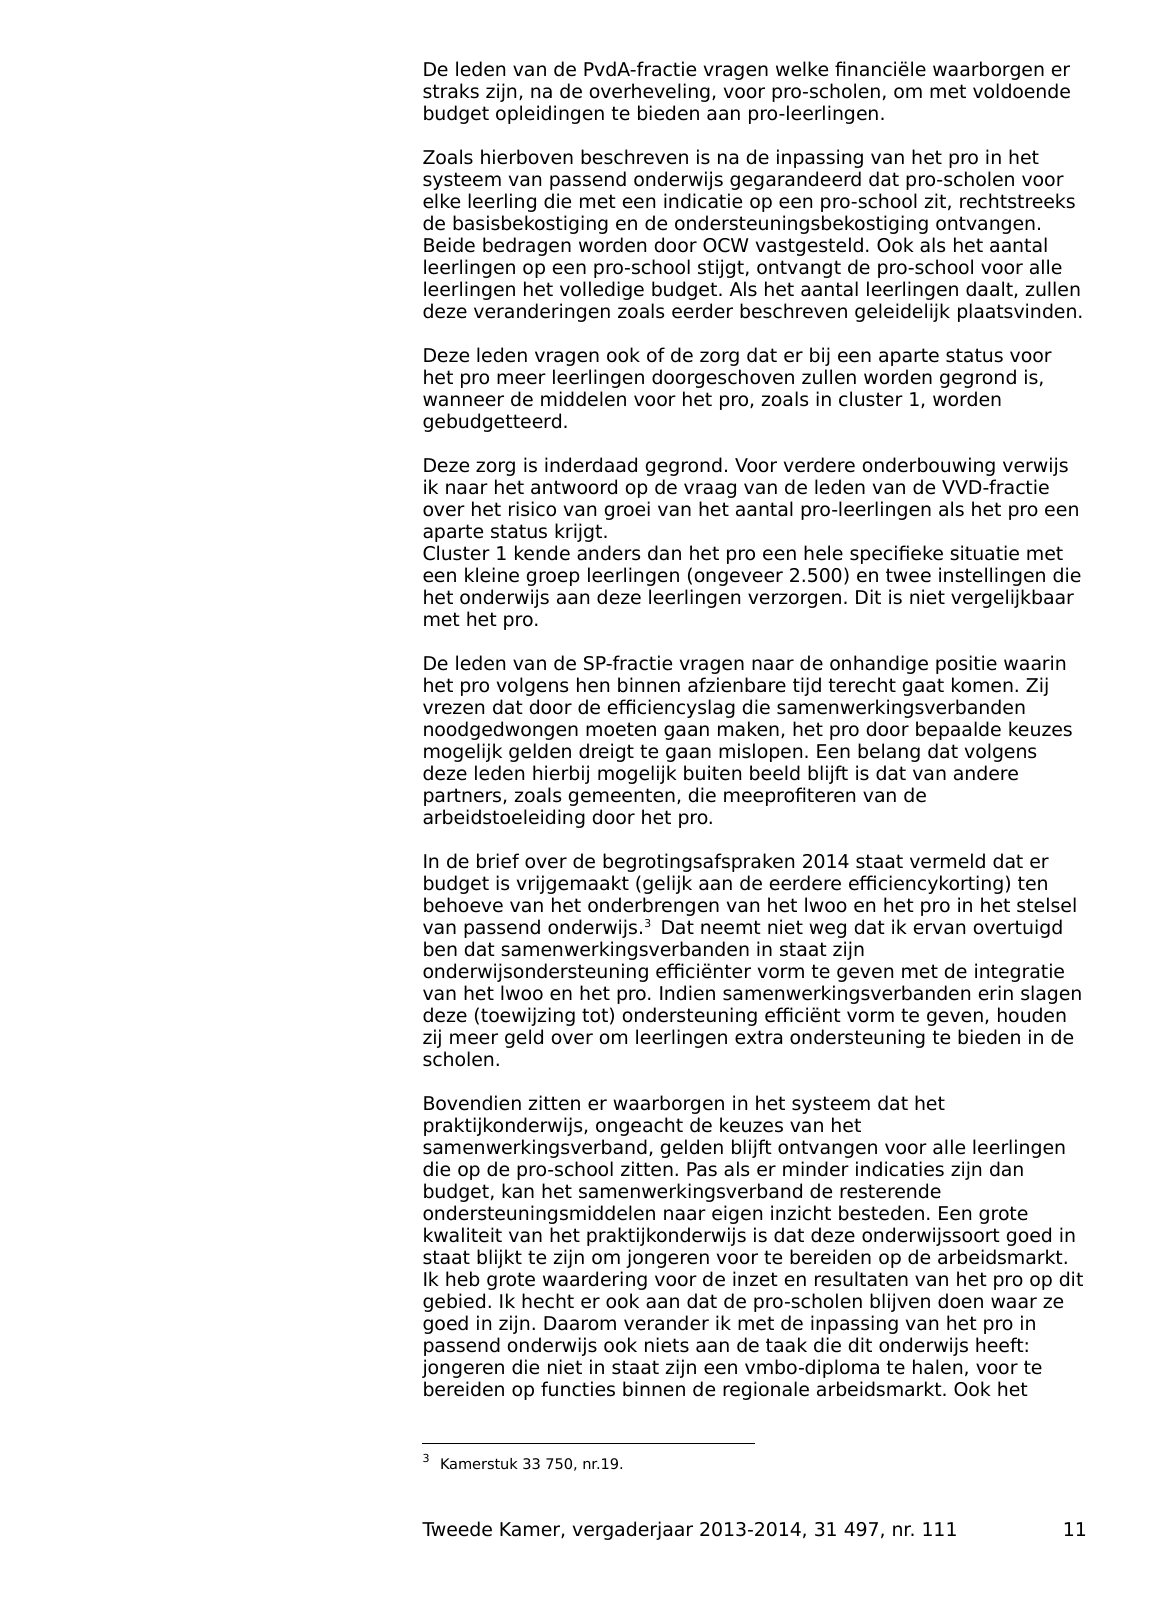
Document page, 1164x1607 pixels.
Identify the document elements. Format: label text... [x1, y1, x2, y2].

text Bovendien zitten er waarborgen in het systeem dat het praktijkonderwijs, ongeacht de keuzes van het samenwerkingsverband, gelden blijft ontvangen voor alle leerlingen die op de pro-school zitten. Pas als er minder indicaties zijn dan budget, kan het samenwerkingsverband de resterende ondersteuningsmiddelen naar eigen inzicht besteden. Een grote kwaliteit van het praktijkonderwijs is dat deze onderwijssoort goed in staat blijkt te zijn om jongeren voor te bereiden op de arbeidsmarkt. Ik heb grote waardering voor de inzet en resultaten van het pro op dit gebied. Ik hecht er ook aan dat de pro-scholen blijven doen waar ze goed in zijn. Daarom verander ik met de inpassing van het pro in passend onderwijs ook niets aan de taak die dit onderwijs heeft: jongeren die niet in staat zijn een vmbo-diploma te halen, voor te bereiden op functies binnen de regionale arbeidsmarkt. Ook het [422, 1093, 1087, 1401]
text Zoals hierboven beschreven is na de inpassing van het pro in het systeem van passend onderwijs gegarandeerd dat pro-scholen voor elke leerling die met een indicatie op een pro-school zit, rechtstreeks de basisbekostiging en de ondersteuningsbekostiging ontvangen. Beide bedragen worden door OCW vastgesteld. Ook als het aantal leerlingen op een pro-school stijgt, ontvangt de pro-school voor alle leerlingen het volledige budget. Als het aantal leerlingen daalt, zullen deze veranderingen zoals eerder beschreven geleidelijk plaatsvinden. [422, 147, 1087, 323]
text De leden van de SP-fractie vragen naar de onhandige positie waarin het pro volgens hen binnen afzienbare tijd terecht gaat komen. Zij vrezen dat door de efficiencyslag die samenwerkingsverbanden noodgedwongen moeten gaan maken, het pro door bepaalde keuzes mogelijk gelden dreigt te gaan mislopen. Een belang dat volgens deze leden hierbij mogelijk buiten beeld blijft is dat van andere partners, zoals gemeenten, die meeprofiteren van de arbeidstoeleiding door het pro. [422, 653, 1087, 829]
text Kamerstuk 33 750, nr.19. [422, 1452, 1087, 1474]
text Deze zorg is inderdaad gegrond. Voor verdere onderbouwing verwijs ik naar het antwoord op de vraag van de leden van de VVD-fractie over het risico van groei van het aantal pro-leerlingen als het pro een aparte status krijgt. [422, 455, 1087, 543]
text De leden van de PvdA-fractie vragen welke financiële waarborgen er straks zijn, na de overheveling, voor pro-scholen, om met voldoende budget opleidingen te bieden aan pro-leerlingen. [422, 59, 1087, 125]
text Deze leden vragen ook of de zorg dat er bij een aparte status voor het pro meer leerlingen doorgeschoven zullen worden gegrond is, wanneer de middelen voor het pro, zoals in cluster 1, worden gebudgetteerd. [422, 345, 1087, 433]
text In de brief over de begrotingsafspraken 2014 staat vermeld dat er budget is vrijgemaakt (gelijk aan de eerdere efficiencykorting) ten behoeve van het onderbrengen van het lwoo en het pro in het stelsel van passend onderwijs. Dat neemt niet weg dat ik ervan overtuigd ben dat samenwerkingsverbanden in staat zijn onderwijsondersteuning efficiënter vorm te geven met de integratie van het lwoo en het pro. Indien samenwerkingsverbanden erin slagen deze (toewijzing tot) ondersteuning efficiënt vorm te geven, houden zij meer geld over om leerlingen extra ondersteuning te bieden in de scholen. [422, 851, 1087, 1071]
text Cluster 1 kende anders dan het pro een hele specifieke situatie met een kleine groep leerlingen (ongeveer 2.500) en twee instellingen die het onderwijs aan deze leerlingen verzorgen. Dit is niet vergelijkbaar met het pro. [422, 543, 1087, 631]
